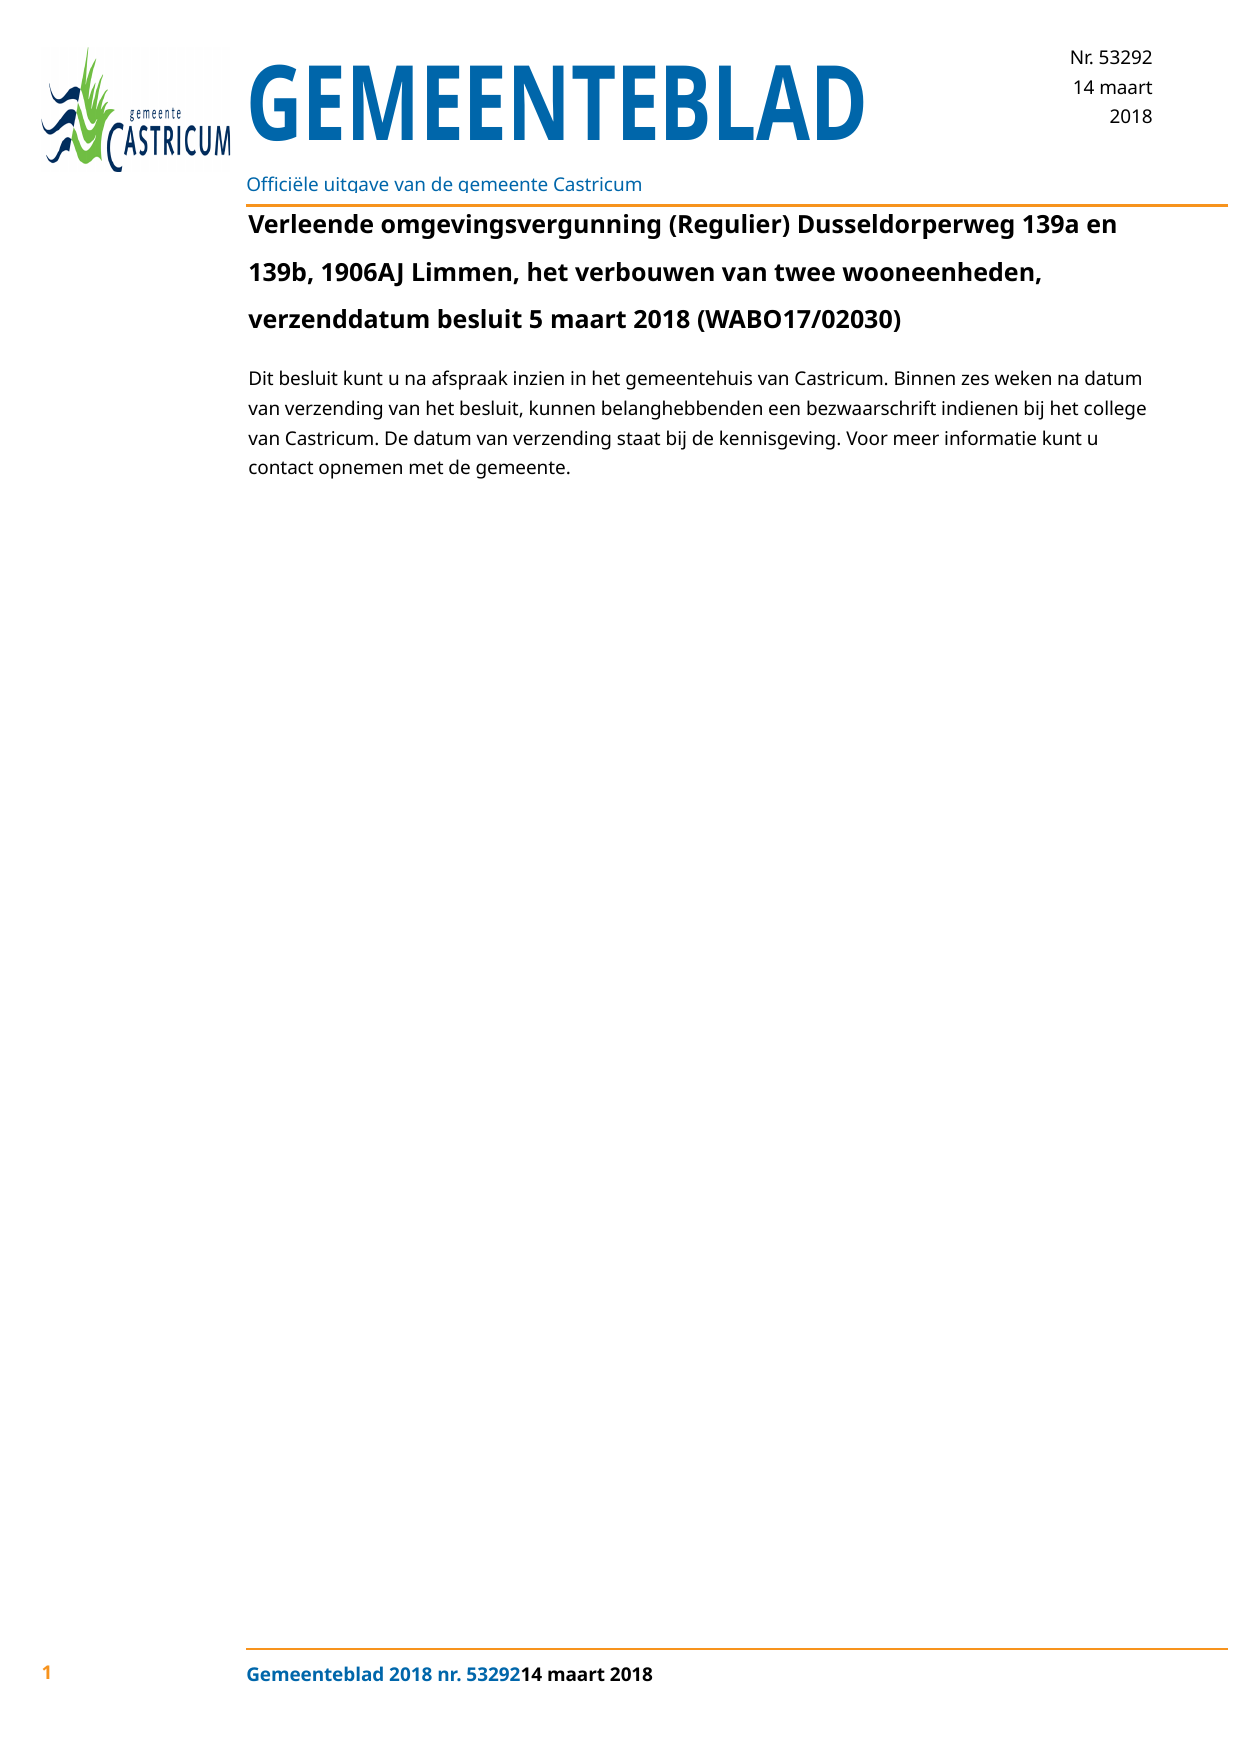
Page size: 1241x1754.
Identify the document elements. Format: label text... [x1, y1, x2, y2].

picture [41, 47, 231, 172]
text Dit besluit kunt u na afspraak inzien in het gemeentehuis van Castricum. Binnen zes weken na datum van verzending van het besluit, kunnen belanghebbenden een bezwaarschrift indienen bij het college van Castricum. De datum van verzending staat bij de kennisgeving. Voor meer informatie kunt u contact opnemen met de gemeente. [248, 366, 1152, 480]
text Verleende omgevingsvergunning (Regulier) Dusseldorperweg 139a en 139b, 1906AJ Limmen, het verbouwen van twee wooneenheden, verzenddatum besluit 5 maart 2018 (WABO17/02030) [248, 207, 1152, 336]
